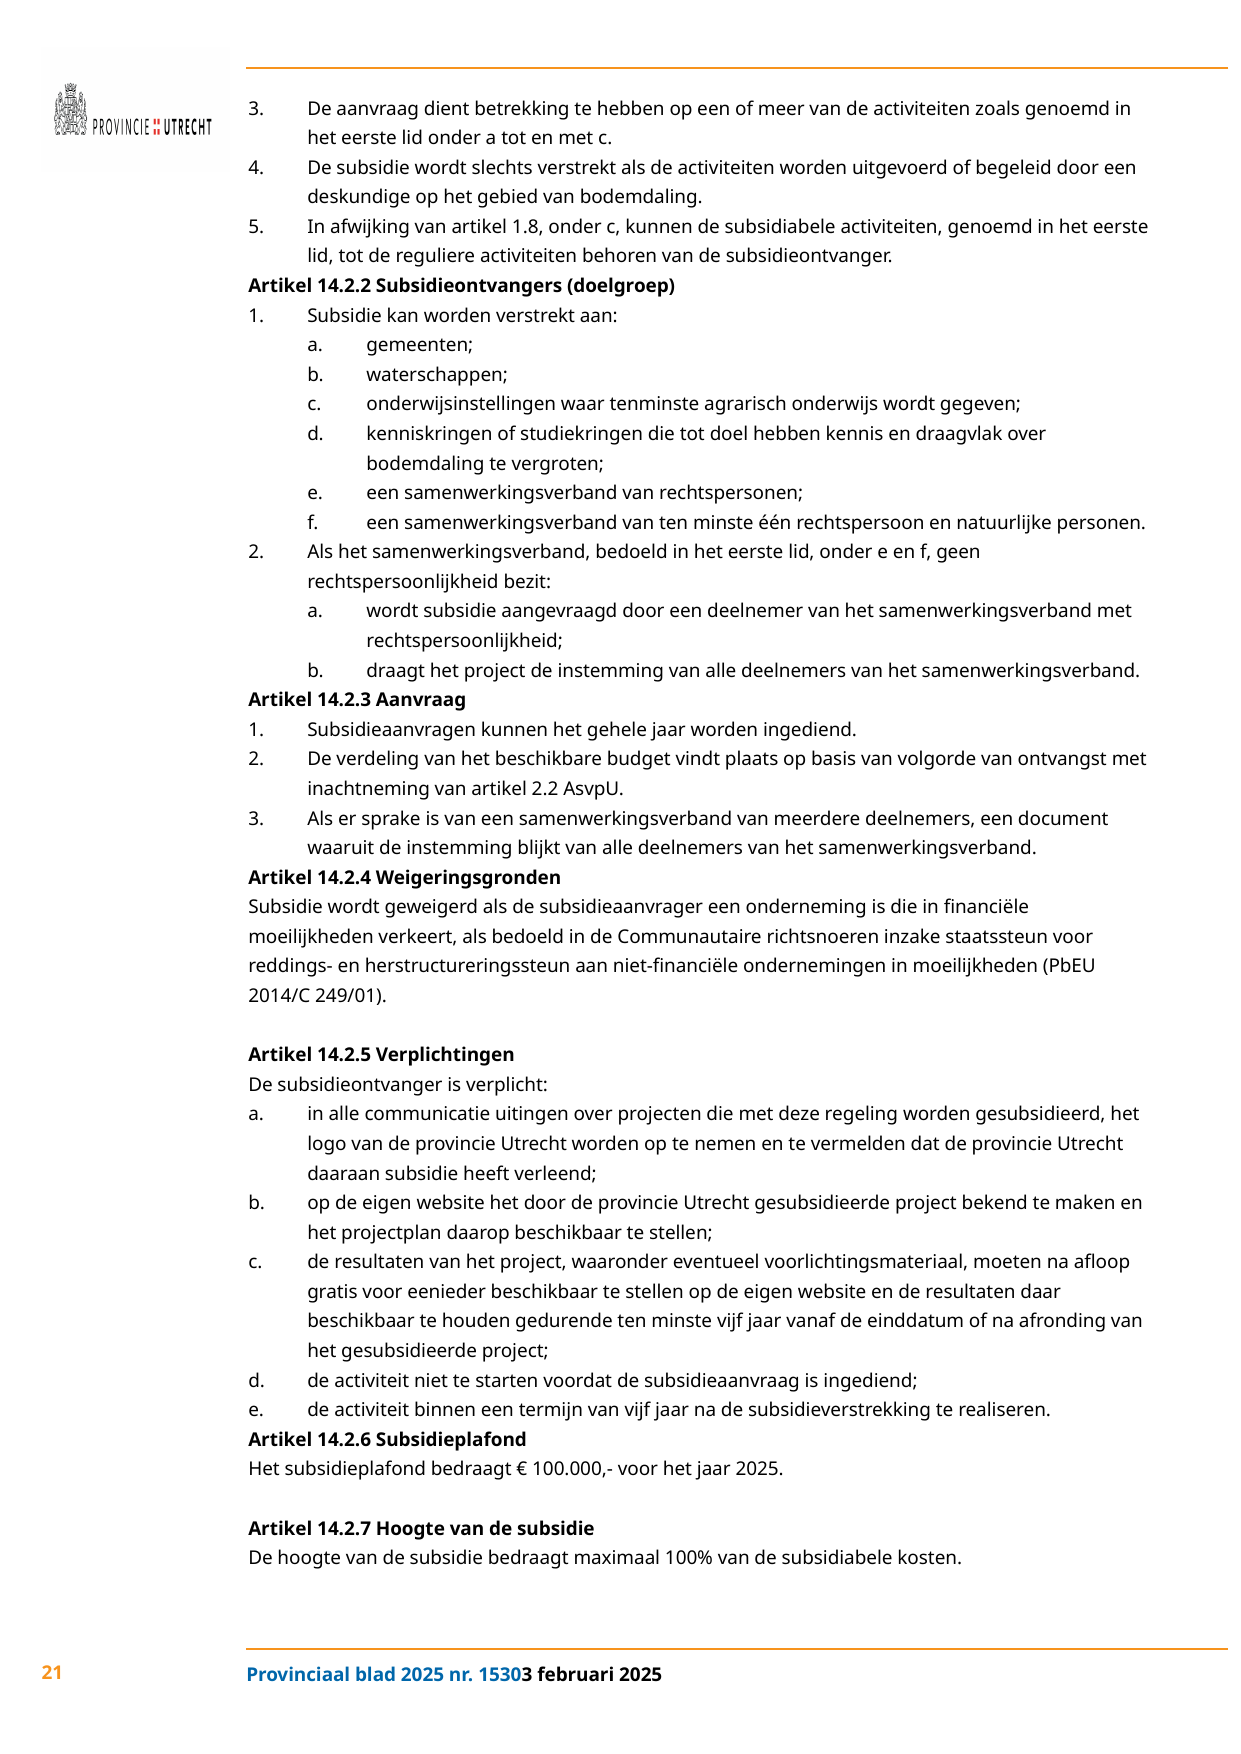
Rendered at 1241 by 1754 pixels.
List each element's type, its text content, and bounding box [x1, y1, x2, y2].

list een samenwerkingsverband van ten minste één rechtspersoon en natuurlijke personen. [307, 509, 1152, 535]
text Artikel 14.2.2 Subsidieontvangers (doelgroep) [248, 272, 1152, 298]
text Artikel 14.2.4 Weigeringsgronden [248, 864, 1152, 890]
list draagt het project de instemming van alle deelnemers van het samenwerkingsverband. [307, 657, 1152, 683]
list De verdeling van het beschikbare budget vindt plaats op basis van volgorde van ontvangst met inachtneming van artikel 2.2 AsvpU. [248, 746, 1152, 801]
list Subsidieaanvragen kunnen het gehele jaar worden ingediend. [248, 716, 1152, 742]
text Artikel 14.2.7 Hoogte van de subsidie [248, 1515, 1152, 1541]
text De hoogte van de subsidie bedraagt maximaal 100% van de subsidiabele kosten. [248, 1544, 1152, 1570]
list Subsidie kan worden verstrekt aan: [248, 302, 1152, 328]
text De subsidieontvanger is verplicht: [248, 1071, 1152, 1097]
text Artikel 14.2.6 Subsidieplafond [248, 1426, 1152, 1452]
text Artikel 14.2.3 Aanvraag [248, 686, 1152, 712]
list waterschappen; [307, 361, 1152, 387]
list een samenwerkingsverband van rechtspersonen; [307, 479, 1152, 505]
picture [41, 47, 231, 172]
list onderwijsinstellingen waar tenminste agrarisch onderwijs wordt gegeven; [307, 391, 1152, 416]
list gemeenten; [307, 331, 1152, 357]
list Als er sprake is van een samenwerkingsverband van meerdere deelnemers, een document waaruit de instemming blijkt van alle deelnemers van het samenwerkingsverband. [248, 805, 1152, 860]
list de resultaten van het project, waaronder eventueel voorlichtingsmateriaal, moeten na afloop gratis voor eenieder beschikbaar te stellen op de eigen website en de resultaten daar beschikbaar te houden gedurende ten minste vijf jaar vanaf de einddatum of na afronding van het gesubsidieerde project; [248, 1248, 1152, 1363]
list kenniskringen of studiekringen die tot doel hebben kennis en draagvlak over bodemdaling te vergroten; [307, 420, 1152, 476]
list de activiteit niet te starten voordat de subsidieaanvraag is ingediend; [248, 1367, 1152, 1393]
list op de eigen website het door de provincie Utrecht gesubsidieerde project bekend te maken en het projectplan daarop beschikbaar te stellen; [248, 1189, 1152, 1245]
list De aanvraag dient betrekking te hebben op een of meer van de activiteiten zoals genoemd in het eerste lid onder a tot en met c. [248, 95, 1152, 150]
list wordt subsidie aangevraagd door een deelnemer van het samenwerkingsverband met rechtspersoonlijkheid; [307, 598, 1152, 653]
list In afwijking van artikel 1.8, onder c, kunnen de subsidiabele activiteiten, genoemd in het eerste lid, tot de reguliere activiteiten behoren van de subsidieontvanger. [248, 213, 1152, 268]
list in alle communicatie uitingen over projecten die met deze regeling worden gesubsidieerd, het logo van de provincie Utrecht worden op te nemen en te vermelden dat de provincie Utrecht daaraan subsidie heeft verleend; [248, 1101, 1152, 1186]
list de activiteit binnen een termijn van vijf jaar na de subsidieverstrekking te realiseren. [248, 1396, 1152, 1422]
list Als het samenwerkingsverband, bedoeld in het eerste lid, onder e en f, geen rechtspersoonlijkheid bezit: [248, 538, 1152, 594]
text Subsidie wordt geweigerd als de subsidieaanvrager een onderneming is die in financiële moeilijkheden verkeert, als bedoeld in de Communautaire richtsnoeren inzake staatssteun voor reddings- en herstructureringssteun aan niet-financiële ondernemingen in moeilijkheden (PbEU 2014/C 249/01). [248, 893, 1152, 1008]
text Artikel 14.2.5 Verplichtingen [248, 1041, 1152, 1067]
text Het subsidieplafond bedraagt € 100.000,- voor het jaar 2025. [248, 1456, 1152, 1481]
list De subsidie wordt slechts verstrekt als de activiteiten worden uitgevoerd of begeleid door een deskundige op het gebied van bodemdaling. [248, 154, 1152, 209]
